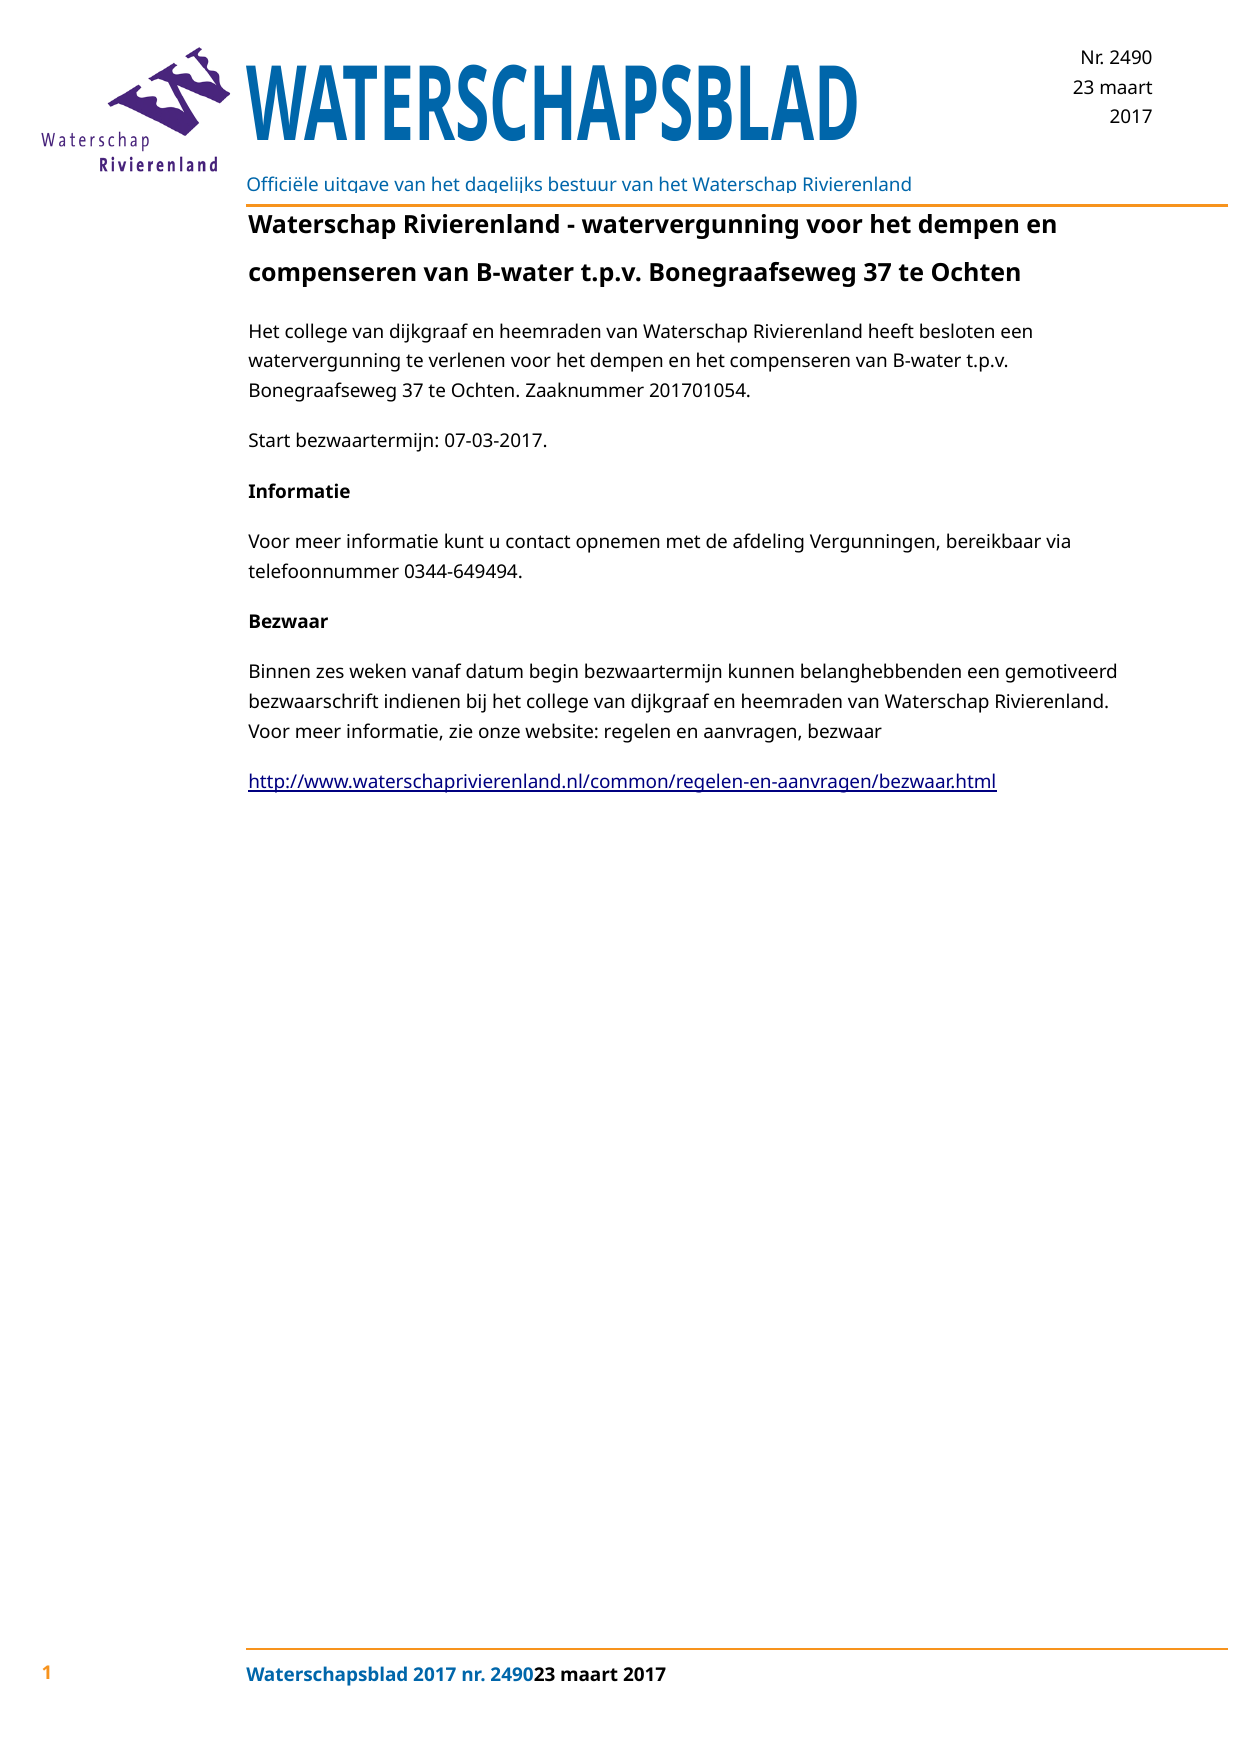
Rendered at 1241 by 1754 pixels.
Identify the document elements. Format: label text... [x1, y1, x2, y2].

picture [41, 47, 231, 172]
text Waterschap Rivierenland - watervergunning voor het dempen en compenseren van B-water t.p.v. Bonegraafseweg 37 te Ochten [248, 207, 1152, 288]
text Voor meer informatie kunt u contact opnemen met de afdeling Vergunningen, bereikbaar via telefoonnummer 0344-649494. [248, 528, 1152, 584]
text Informatie [248, 478, 1152, 504]
text http://www.waterschaprivierenland.nl/common/regelen-en-aanvragen/bezwaar.html [248, 768, 1152, 794]
text Bezwaar [248, 608, 1152, 634]
text Start bezwaartermijn: 07-03-2017. [248, 427, 1152, 453]
text Binnen zes weken vanaf datum begin bezwaartermijn kunnen belanghebbenden een gemotiveerd bezwaarschrift indienen bij het college van dijkgraaf en heemraden van Waterschap Rivierenland. Voor meer informatie, zie onze website: regelen en aanvragen, bezwaar [248, 659, 1152, 744]
text Het college van dijkgraaf en heemraden van Waterschap Rivierenland heeft besloten een watervergunning te verlenen voor het dempen en het compenseren van B-water t.p.v. Bonegraafseweg 37 te Ochten. Zaaknummer 201701054. [248, 318, 1152, 403]
